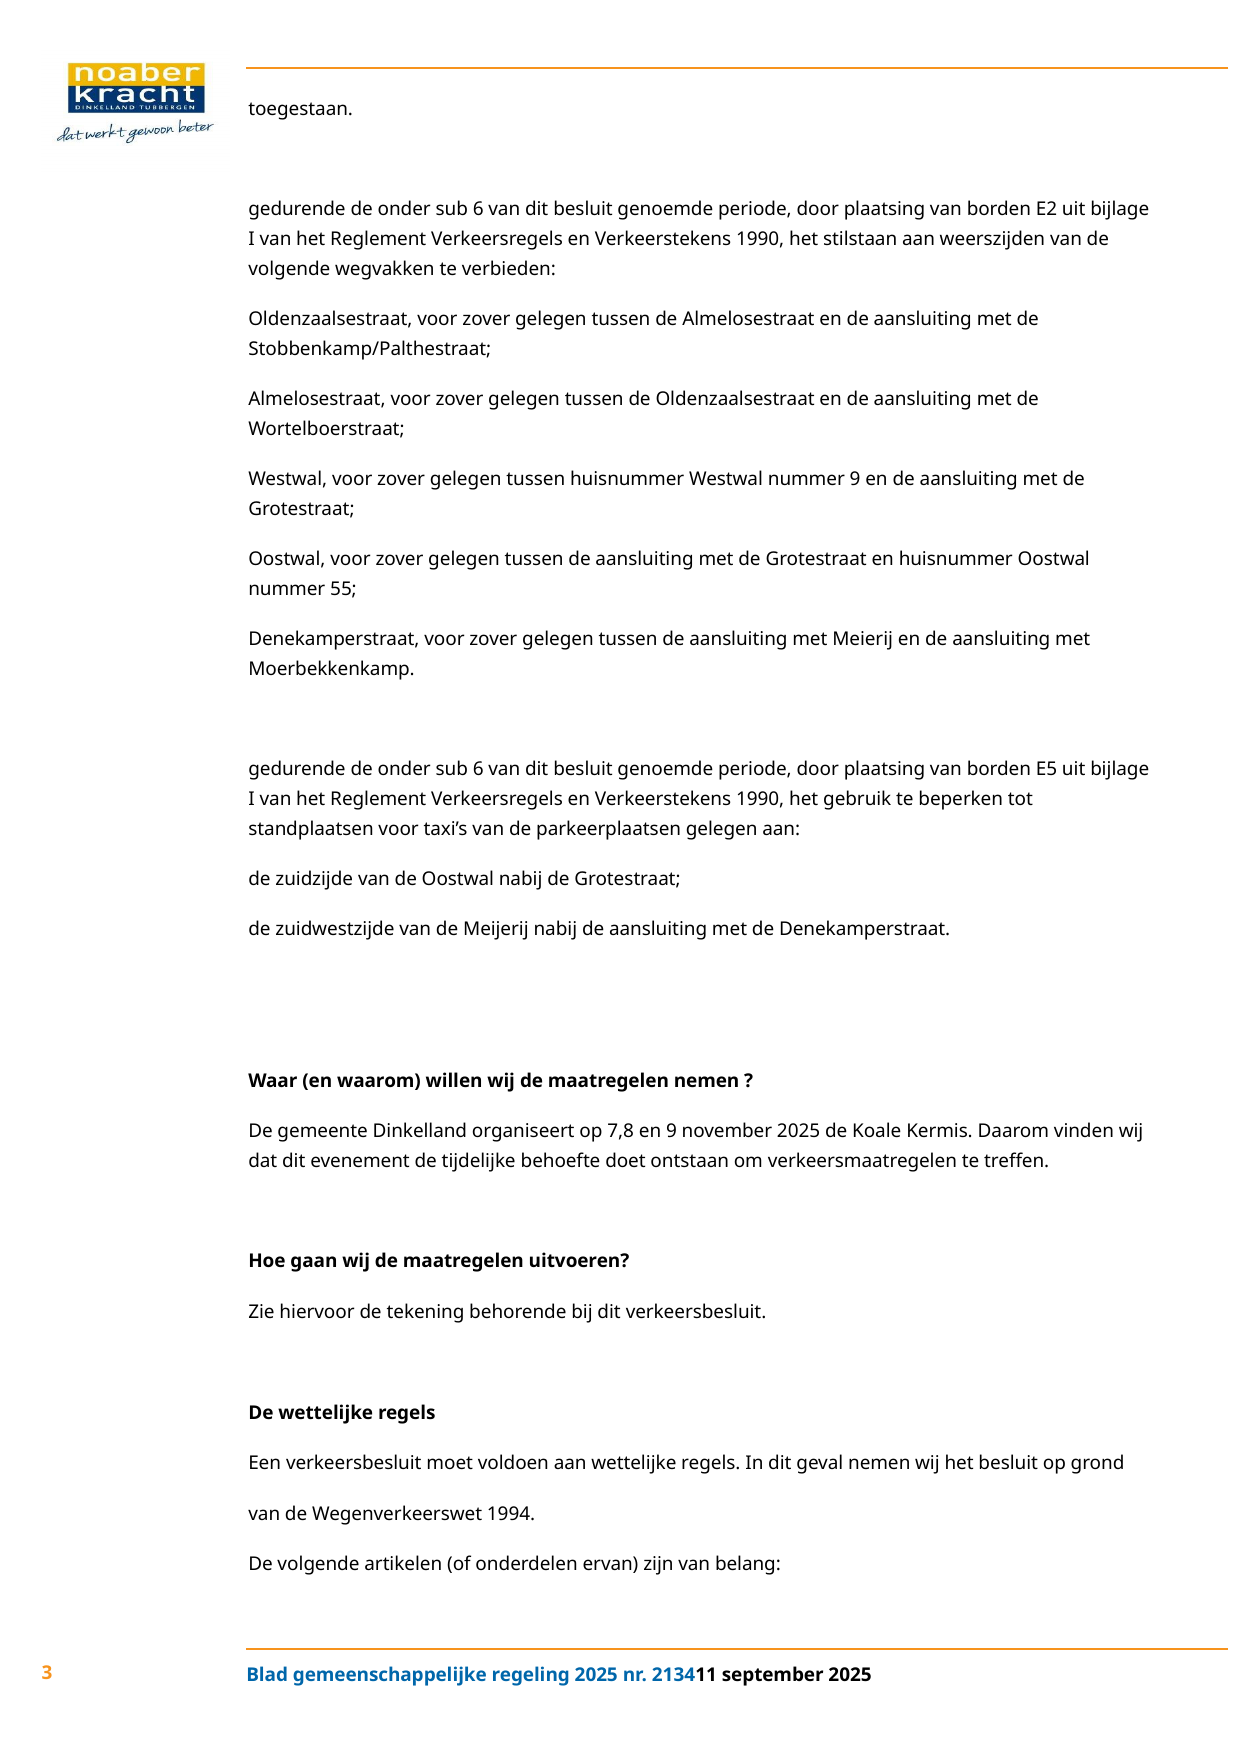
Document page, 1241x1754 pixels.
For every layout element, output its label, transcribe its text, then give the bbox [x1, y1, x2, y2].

text gedurende de onder sub 6 van dit besluit genoemde periode, door plaatsing van borden E2 uit bijlage I van het Reglement Verkeersregels en Verkeerstekens 1990, het stilstaan aan weerszijden van de volgende wegvakken te verbieden: [248, 196, 1152, 281]
text de zuidzijde van de Oostwal nabij de Grotestraat; [248, 865, 1152, 891]
text Hoe gaan wij de maatregelen uitvoeren? [248, 1248, 1152, 1273]
text Westwal, voor zover gelegen tussen huisnummer Westwal nummer 9 en de aansluiting met de Grotestraat; [248, 465, 1152, 521]
text Een verkeersbesluit moet voldoen aan wettelijke regels. In dit geval nemen wij het besluit op grond [248, 1449, 1152, 1475]
text van de Wegenverkeerswet 1994. [248, 1500, 1152, 1526]
text Oldenzaalsestraat, voor zover gelegen tussen de Almelosestraat en de aansluiting met de Stobbenkamp/Palthestraat; [248, 305, 1152, 361]
text Zie hiervoor de tekening behorende bij dit verkeersbesluit. [248, 1298, 1152, 1324]
text toegestaan. [248, 95, 1152, 121]
text de zuidwestzijde van de Meijerij nabij de aansluiting met de Denekamperstraat. [248, 916, 1152, 941]
text De volgende artikelen (of onderdelen ervan) zijn van belang: [248, 1550, 1152, 1576]
text gedurende de onder sub 6 van dit besluit genoemde periode, door plaatsing van borden E5 uit bijlage I van het Reglement Verkeersregels en Verkeerstekens 1990, het gebruik te beperken tot standplaatsen voor taxi’s van de parkeerplaatsen gelegen aan: [248, 756, 1152, 841]
text Almelosestraat, voor zover gelegen tussen de Oldenzaalsestraat en de aansluiting met de Wortelboerstraat; [248, 385, 1152, 441]
text De gemeente Dinkelland organiseert op 7,8 en 9 november 2025 de Koale Kermis. Daarom vinden wij dat dit evenement de tijdelijke behoefte doet ontstaan om verkeersmaatregelen te treffen. [248, 1117, 1152, 1173]
text De wettelijke regels [248, 1399, 1152, 1425]
text Oostwal, voor zover gelegen tussen de aansluiting met de Grotestraat en huisnummer Oostwal nummer 55; [248, 545, 1152, 601]
text Waar (en waarom) willen wij de maatregelen nemen ? [248, 1067, 1152, 1093]
text Denekamperstraat, voor zover gelegen tussen de aansluiting met Meierij en de aansluiting met Moerbekkenkamp. [248, 625, 1152, 681]
picture [41, 47, 231, 172]
